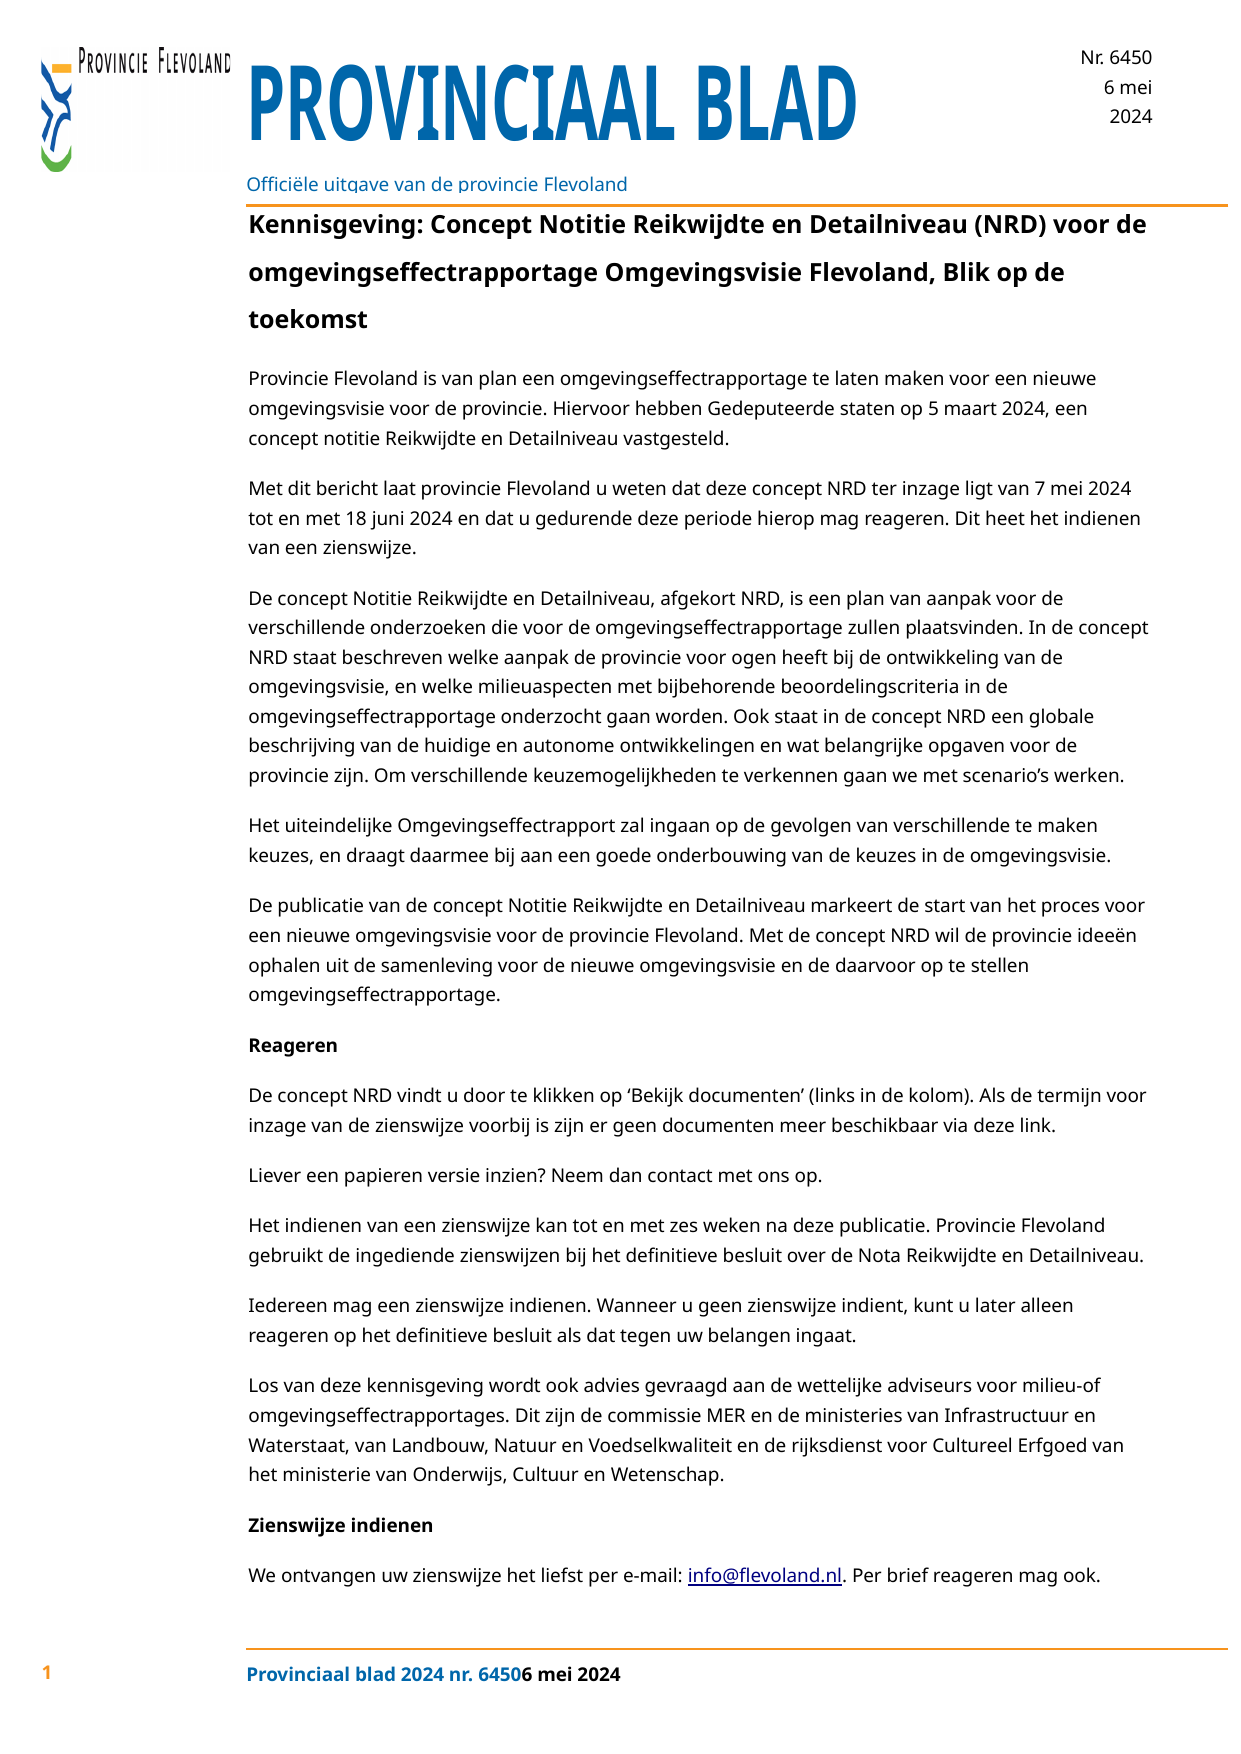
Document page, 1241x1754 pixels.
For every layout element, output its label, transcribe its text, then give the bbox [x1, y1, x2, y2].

text De concept NRD vindt u door te klikken op ‘Bekijk documenten’ (links in de kolom). Als de termijn voor inzage van de zienswijze voorbij is zijn er geen documenten meer beschikbaar via deze link. [248, 1082, 1152, 1137]
text Het uiteindelijke Omgevingseffectrapport zal ingaan op de gevolgen van verschillende te maken keuzes, en draagt daarmee bij aan een goede onderbouwing van de keuzes in de omgevingsvisie. [248, 813, 1152, 868]
text Met dit bericht laat provincie Flevoland u weten dat deze concept NRD ter inzage ligt van 7 mei 2024 tot en met 18 juni 2024 en dat u gedurende deze periode hierop mag reageren. Dit heet het indienen van een zienswijze. [248, 475, 1152, 560]
text Het indienen van een zienswijze kan tot en met zes weken na deze publicatie. Provincie Flevoland gebruikt de ingediende zienswijzen bij het definitieve besluit over de Nota Reikwijdte en Detailniveau. [248, 1213, 1152, 1268]
text Kennisgeving: Concept Notitie Reikwijdte en Detailniveau (NRD) voor de omgevingseffectrapportage Omgevingsvisie Flevoland, Blik op de toekomst [248, 207, 1152, 336]
text Zienswijze indienen [248, 1512, 1152, 1537]
text Liever een papieren versie inzien? Neem dan contact met ons op. [248, 1162, 1152, 1188]
text Reageren [248, 1032, 1152, 1057]
text Provincie Flevoland is van plan een omgevingseffectrapportage te laten maken voor een nieuwe omgevingsvisie voor de provincie. Hiervoor hebben Gedeputeerde staten op 5 maart 2024, een concept notitie Reikwijdte en Detailniveau vastgesteld. [248, 366, 1152, 450]
text De publicatie van de concept Notitie Reikwijdte en Detailniveau markeert de start van het proces voor een nieuwe omgevingsvisie voor de provincie Flevoland. Met de concept NRD wil de provincie ideeën ophalen uit de samenleving voor de nieuwe omgevingsvisie en de daarvoor op te stellen omgevingseffectrapportage. [248, 893, 1152, 1007]
text De concept Notitie Reikwijdte en Detailniveau, afgekort NRD, is een plan van aanpak voor de verschillende onderzoeken die voor de omgevingseffectrapportage zullen plaatsvinden. In de concept NRD staat beschreven welke aanpak de provincie voor ogen heeft bij de ontwikkeling van de omgevingsvisie, en welke milieuaspecten met bijbehorende beoordelingscriteria in de omgevingseffectrapportage onderzocht gaan worden. Ook staat in de concept NRD een globale beschrijving van de huidige en autonome ontwikkelingen en wat belangrijke opgaven voor de provincie zijn. Om verschillende keuzemogelijkheden te verkennen gaan we met scenario’s werken. [248, 585, 1152, 788]
text We ontvangen uw zienswijze het liefst per e-mail: info@flevoland.nl. Per brief reageren mag ook. [248, 1562, 1152, 1588]
text Iedereen mag een zienswijze indienen. Wanneer u geen zienswijze indient, kunt u later alleen reageren op het definitieve besluit als dat tegen uw belangen ingaat. [248, 1293, 1152, 1348]
text Los van deze kennisgeving wordt ook advies gevraagd aan de wettelijke adviseurs voor milieu-of omgevingseffectrapportages. Dit zijn de commissie MER en de ministeries van Infrastructuur en Waterstaat, van Landbouw, Natuur en Voedselkwaliteit en de rijksdienst voor Cultureel Erfgoed van het ministerie van Onderwijs, Cultuur en Wetenschap. [248, 1373, 1152, 1487]
picture [41, 47, 231, 172]
